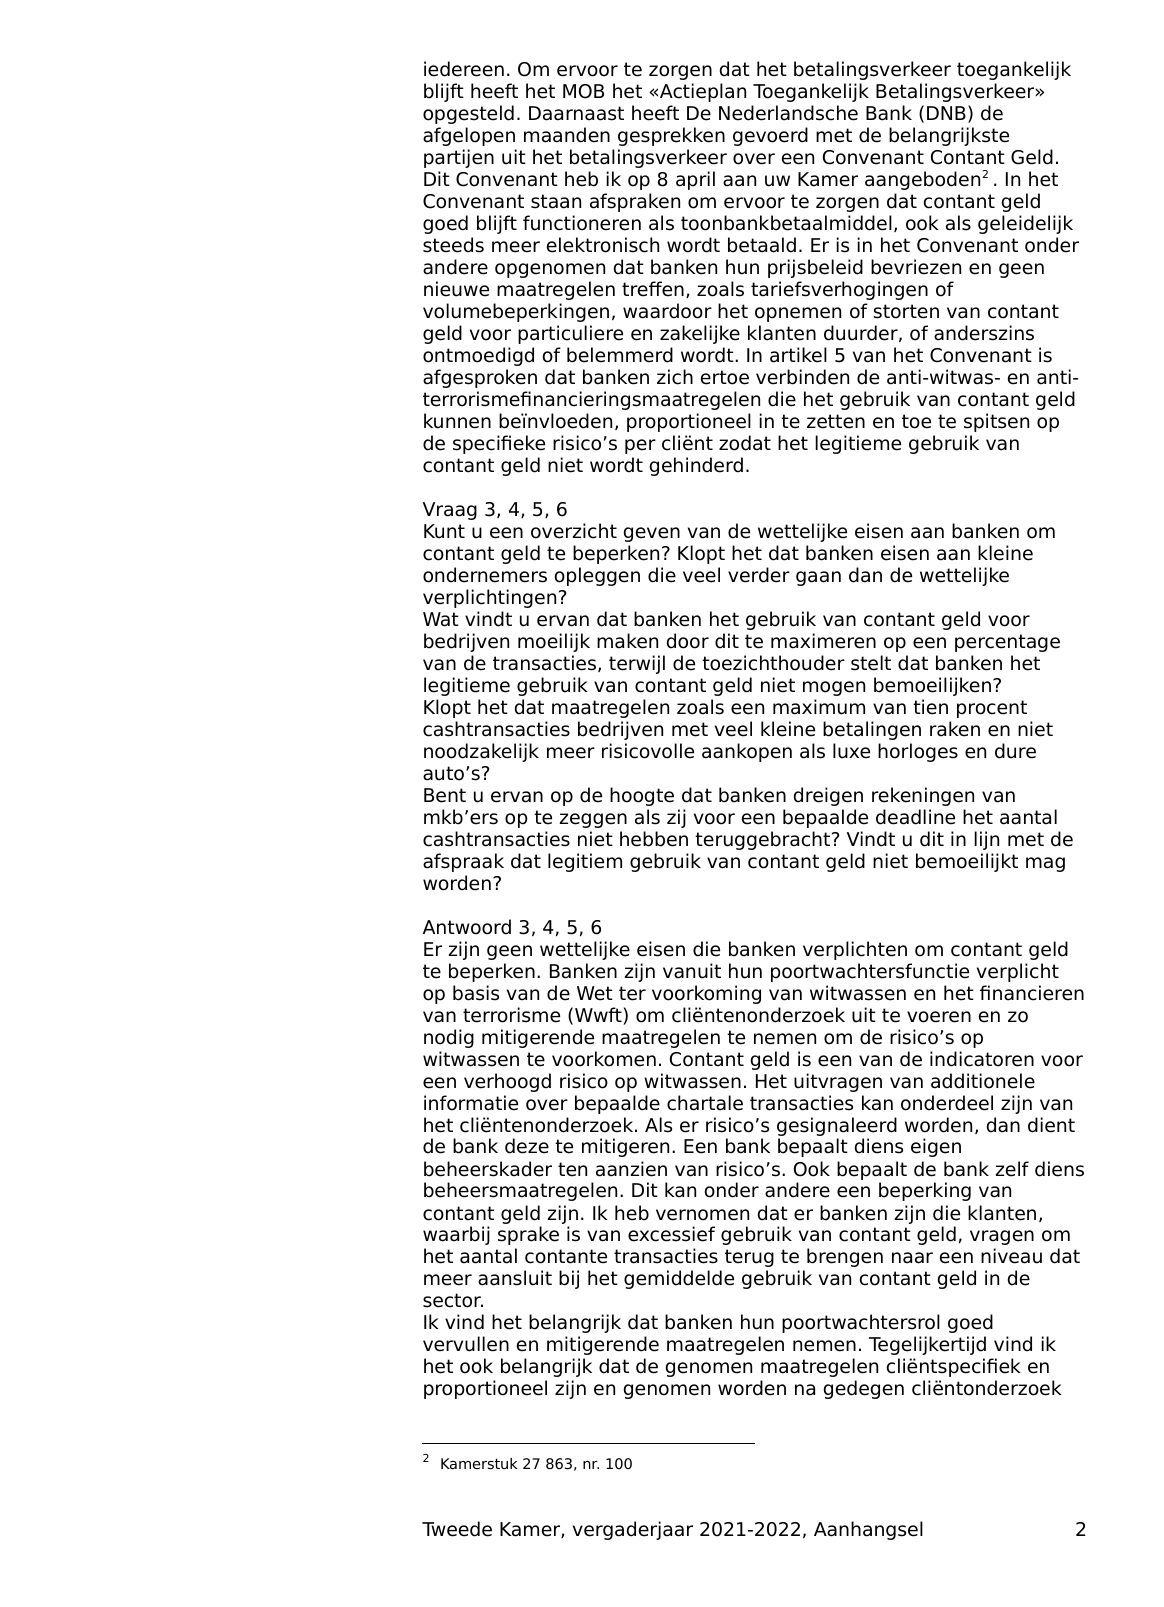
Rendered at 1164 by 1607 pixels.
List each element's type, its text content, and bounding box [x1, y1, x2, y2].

text Wat vindt u ervan dat banken het gebruik van contant geld voor bedrijven moeilijk maken door dit te maximeren op een percentage van de transacties, terwijl de toezichthouder stelt dat banken het legitieme gebruik van contant geld niet mogen bemoeilijken? [422, 609, 1087, 697]
text Ik vind het belangrijk dat banken hun poortwachtersrol goed vervullen en mitigerende maatregelen nemen. Tegelijkertijd vind ik het ook belangrijk dat de genomen maatregelen cliëntspecifiek en proportioneel zijn en genomen worden na gedegen cliëntonderzoek [422, 1312, 1087, 1400]
text Er zijn geen wettelijke eisen die banken verplichten om contant geld te beperken. Banken zijn vanuit hun poortwachtersfunctie verplicht op basis van de Wet ter voorkoming van witwassen en het financieren van terrorisme (Wwft) om cliëntenonderzoek uit te voeren en zo nodig mitigerende maatregelen te nemen om de risico’s op witwassen te voorkomen. Contant geld is een van de indicatoren voor een verhoogd risico op witwassen. Het uitvragen van additionele informatie over bepaalde chartale transacties kan onderdeel zijn van het cliëntenonderzoek. Als er risico’s gesignaleerd worden, dan dient de bank deze te mitigeren. Een bank bepaalt diens eigen beheerskader ten aanzien van risico’s. Ook bepaalt de bank zelf diens beheersmaatregelen. Dit kan onder andere een beperking van contant geld zijn. Ik heb vernomen dat er banken zijn die klanten, waarbij sprake is van excessief gebruik van contant geld, vragen om het aantal contante transacties terug te brengen naar een niveau dat meer aansluit bij het gemiddelde gebruik van contant geld in de sector. [422, 939, 1087, 1312]
text Klopt het dat maatregelen zoals een maximum van tien procent cashtransacties bedrijven met veel kleine betalingen raken en niet noodzakelijk meer risicovolle aankopen als luxe horloges en dure auto’s? [422, 697, 1087, 784]
text Kunt u een overzicht geven van de wettelijke eisen aan banken om contant geld te beperken? Klopt het dat banken eisen aan kleine ondernemers opleggen die veel verder gaan dan de wettelijke verplichtingen? [422, 521, 1087, 609]
text Kamerstuk 27 863, nr. 100 [422, 1452, 1087, 1474]
text Antwoord 3, 4, 5, 6 [422, 917, 1087, 939]
text iedereen. Om ervoor te zorgen dat het betalingsverkeer toegankelijk blijft heeft het MOB het «Actieplan Toegankelijk Betalingsverkeer» opgesteld. Daarnaast heeft De Nederlandsche Bank (DNB) de afgelopen maanden gesprekken gevoerd met de belangrijkste partijen uit het betalingsverkeer over een Convenant Contant Geld. Dit Convenant heb ik op 8 april aan uw Kamer aangeboden. In het Convenant staan afspraken om ervoor te zorgen dat contant geld goed blijft functioneren als toonbankbetaalmiddel, ook als geleidelijk steeds meer elektronisch wordt betaald. Er is in het Convenant onder andere opgenomen dat banken hun prijsbeleid bevriezen en geen nieuwe maatregelen treffen, zoals tariefsverhogingen of volumebeperkingen, waardoor het opnemen of storten van contant geld voor particuliere en zakelijke klanten duurder, of anderszins ontmoedigd of belemmerd wordt. In artikel 5 van het Convenant is afgesproken dat banken zich ertoe verbinden de anti-witwas- en anti-terrorismefinancieringsmaatregelen die het gebruik van contant geld kunnen beïnvloeden, proportioneel in te zetten en toe te spitsen op de specifieke risico’s per cliënt zodat het legitieme gebruik van contant geld niet wordt gehinderd. [422, 59, 1087, 477]
text Bent u ervan op de hoogte dat banken dreigen rekeningen van mkb’ers op te zeggen als zij voor een bepaalde deadline het aantal cashtransacties niet hebben teruggebracht? Vindt u dit in lijn met de afspraak dat legitiem gebruik van contant geld niet bemoeilijkt mag worden? [422, 784, 1087, 894]
text Vraag 3, 4, 5, 6 [422, 499, 1087, 521]
